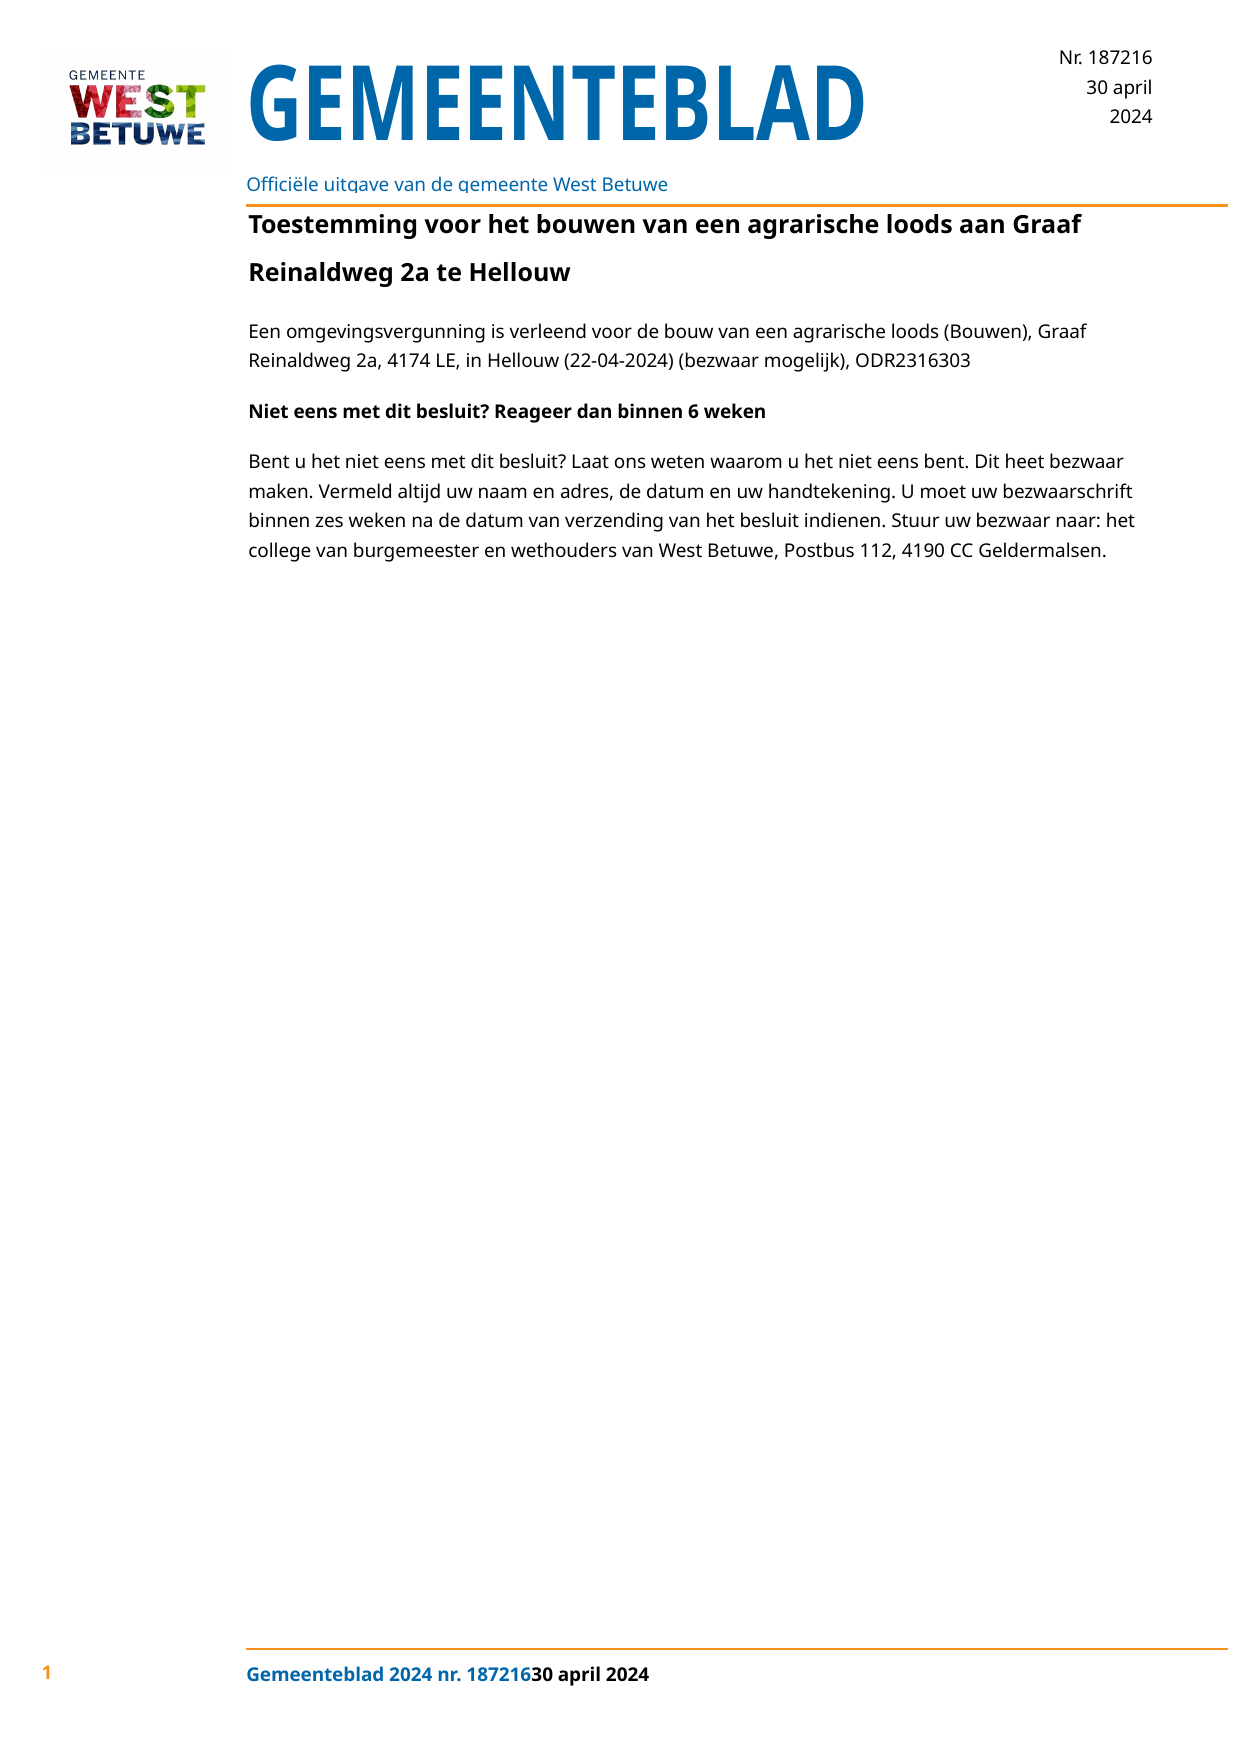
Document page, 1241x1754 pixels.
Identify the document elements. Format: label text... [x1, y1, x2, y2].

text Een omgevingsvergunning is verleend voor de bouw van een agrarische loods (Bouwen), Graaf Reinaldweg 2a, 4174 LE, in Hellouw (22-04-2024) (bezwaar mogelijk), ODR2316303 [248, 318, 1152, 373]
text Toestemming voor het bouwen van een agrarische loods aan Graaf Reinaldweg 2a te Hellouw [248, 207, 1152, 288]
picture [41, 47, 231, 172]
text Niet eens met dit besluit? Reageer dan binnen 6 weken [248, 398, 1152, 424]
text Bent u het niet eens met dit besluit? Laat ons weten waarom u het niet eens bent. Dit heet bezwaar maken. Vermeld altijd uw naam en adres, de datum en uw handtekening. U moet uw bezwaarschrift binnen zes weken na de datum van verzending van het besluit indienen. Stuur uw bezwaar naar: het college van burgemeester en wethouders van West Betuwe, Postbus 112, 4190 CC Geldermalsen. [248, 448, 1152, 563]
